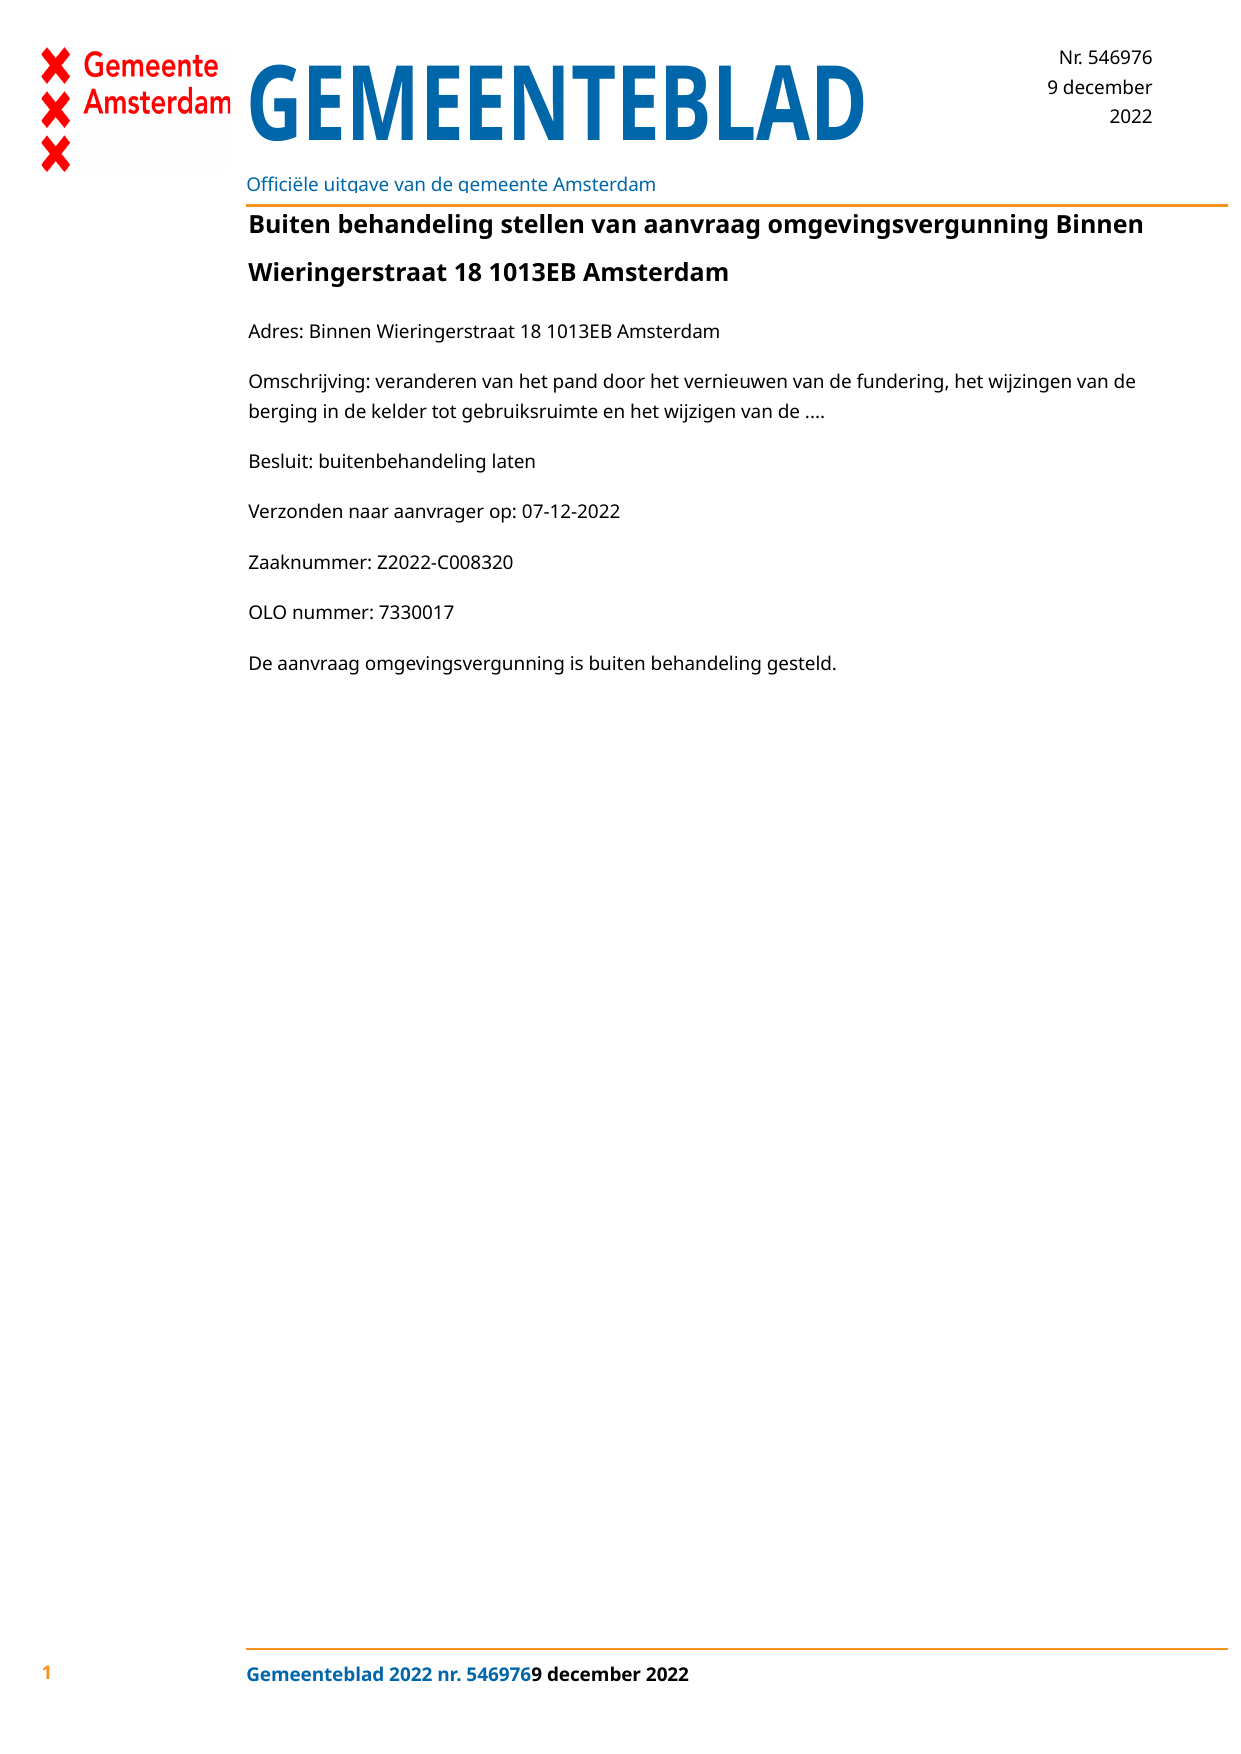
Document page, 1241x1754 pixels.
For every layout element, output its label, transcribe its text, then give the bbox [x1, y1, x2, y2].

picture [41, 47, 231, 172]
text De aanvraag omgevingsvergunning is buiten behandeling gesteld. [248, 650, 1152, 676]
text Zaaknummer: Z2022-C008320 [248, 549, 1152, 575]
text Omschrijving: veranderen van het pand door het vernieuwen van de fundering, het wijzingen van de berging in de kelder tot gebruiksruimte en het wijzigen van de .... [248, 368, 1152, 424]
text OLO nummer: 7330017 [248, 599, 1152, 625]
text Verzonden naar aanvrager op: 07-12-2022 [248, 499, 1152, 524]
text Adres: Binnen Wieringerstraat 18 1013EB Amsterdam [248, 318, 1152, 344]
text Buiten behandeling stellen van aanvraag omgevingsvergunning Binnen Wieringerstraat 18 1013EB Amsterdam [248, 207, 1152, 288]
text Besluit: buitenbehandeling laten [248, 448, 1152, 474]
